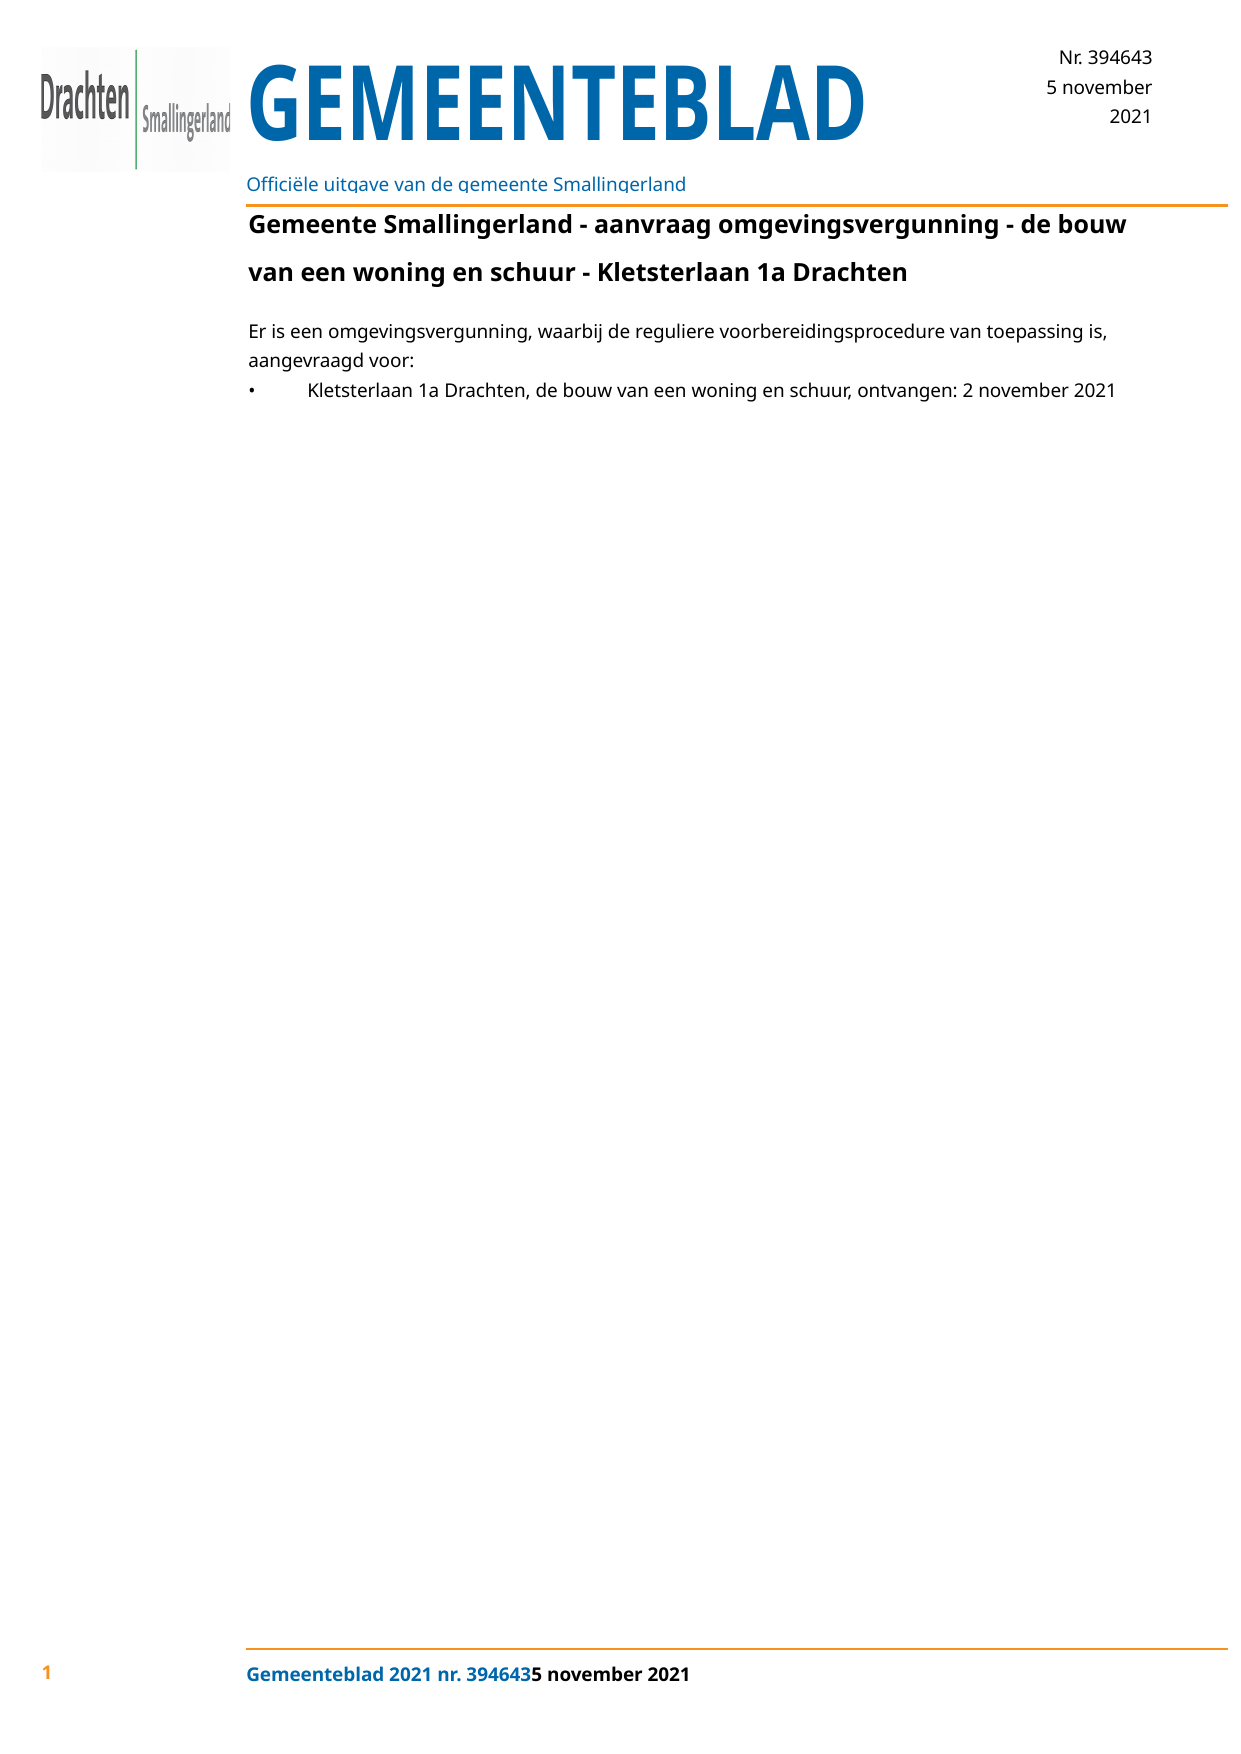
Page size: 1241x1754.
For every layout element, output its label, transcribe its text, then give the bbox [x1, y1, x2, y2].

picture [41, 47, 231, 172]
text Gemeente Smallingerland - aanvraag omgevingsvergunning - de bouw van een woning en schuur - Kletsterlaan 1a Drachten [248, 207, 1152, 288]
list Kletsterlaan 1a Drachten, de bouw van een woning en schuur, ontvangen: 2 november 2021 [248, 377, 1152, 403]
text Er is een omgevingsvergunning, waarbij de reguliere voorbereidingsprocedure van toepassing is, aangevraagd voor: [248, 318, 1152, 373]
